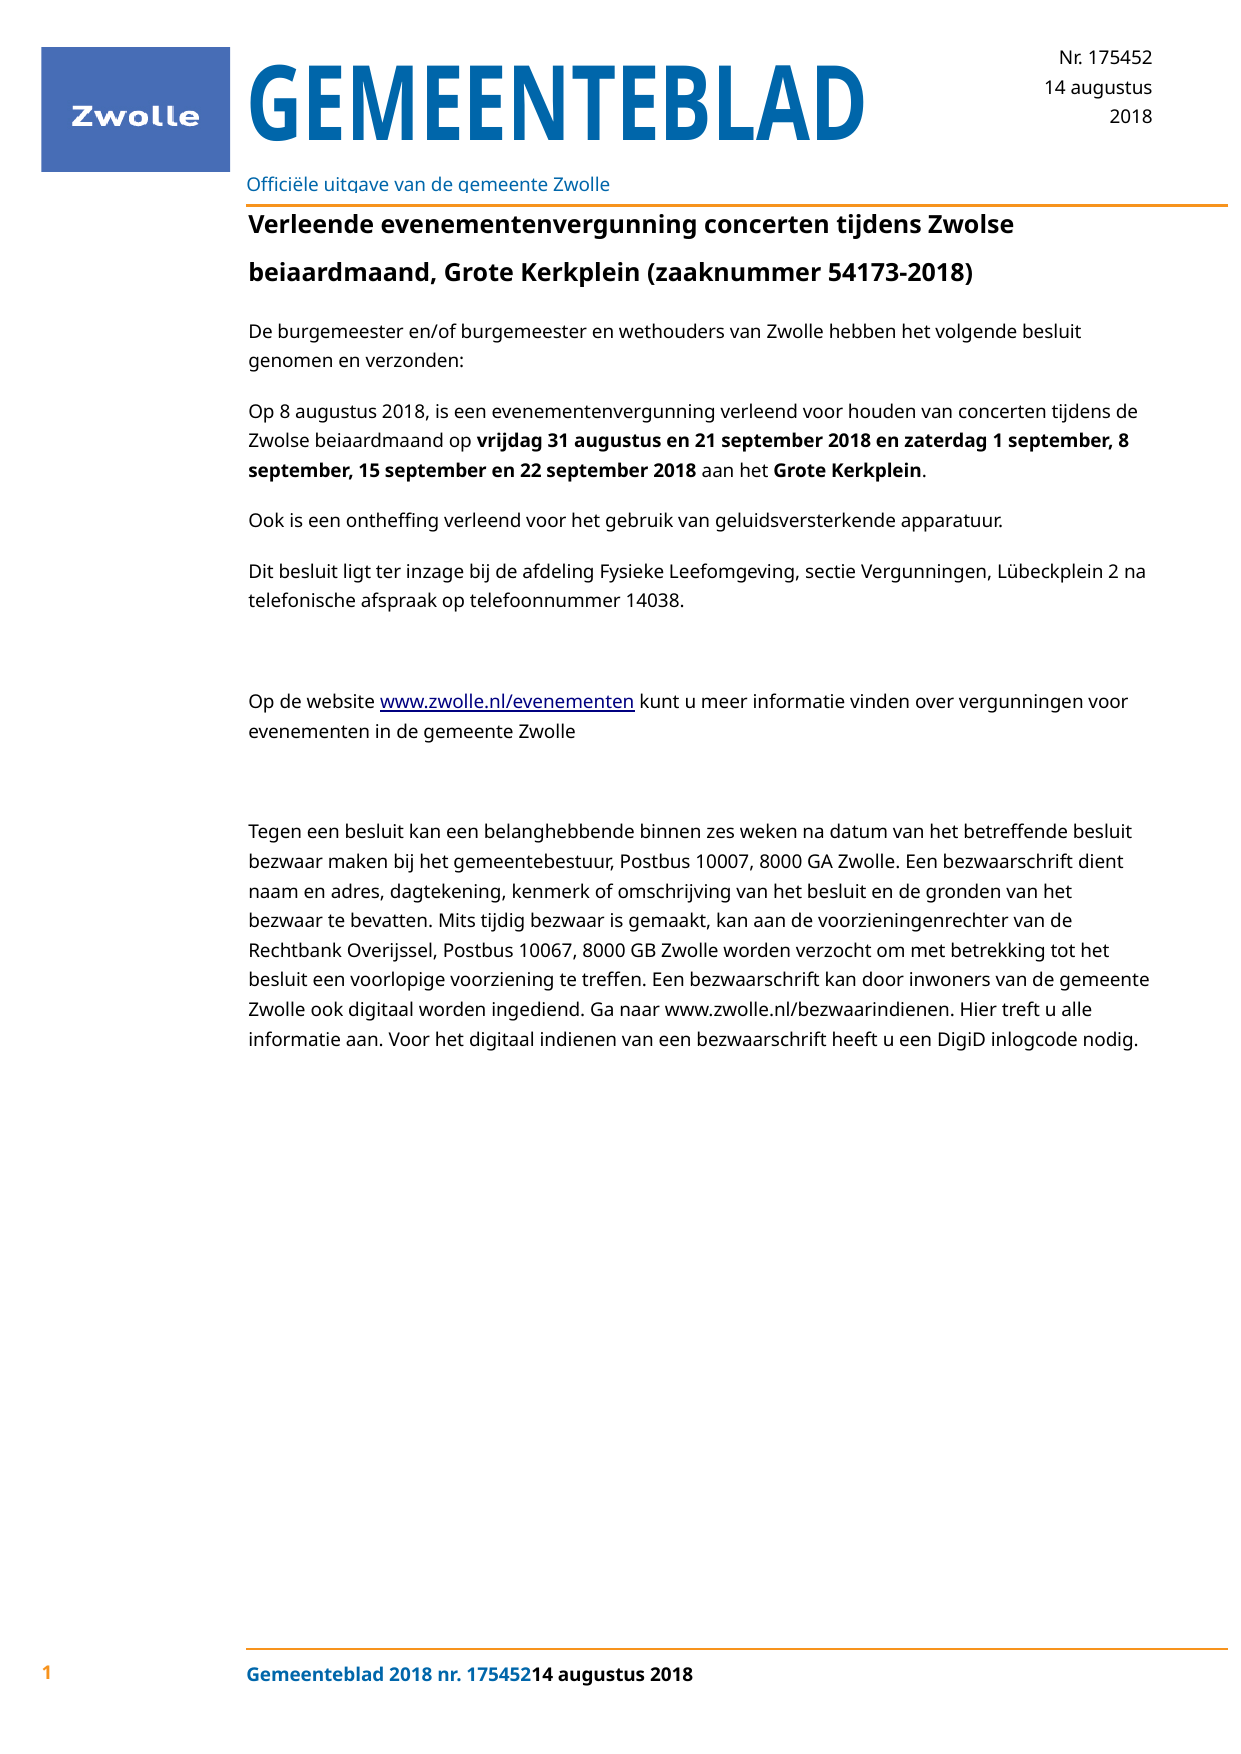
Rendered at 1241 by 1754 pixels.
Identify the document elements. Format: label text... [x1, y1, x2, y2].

text Op 8 augustus 2018, is een evenementenvergunning verleend voor houden van concerten tijdens de Zwolse beiaardmaand op vrijdag 31 augustus en 21 september 2018 en zaterdag 1 september, 8 september, 15 september en 22 september 2018 aan het Grote Kerkplein. [248, 398, 1152, 483]
picture [41, 47, 231, 172]
text Ook is een ontheffing verleend voor het gebruik van geluidsversterkende apparatuur. [248, 507, 1152, 533]
text Op de website www.zwolle.nl/evenementen kunt u meer informatie vinden over vergunningen voor evenementen in de gemeente Zwolle [248, 688, 1152, 744]
text De burgemeester en/of burgemeester en wethouders van Zwolle hebben het volgende besluit genomen en verzonden: [248, 318, 1152, 373]
text Tegen een besluit kan een belanghebbende binnen zes weken na datum van het betreffende besluit bezwaar maken bij het gemeentebestuur, Postbus 10007, 8000 GA Zwolle. Een bezwaarschrift dient naam en adres, dagtekening, kenmerk of omschrijving van het besluit en de gronden van het bezwaar te bevatten. Mits tijdig bezwaar is gemaakt, kan aan de voorzieningenrechter van de Rechtbank Overijssel, Postbus 10067, 8000 GB Zwolle worden verzocht om met betrekking tot het besluit een voorlopige voorziening te treffen. Een bezwaarschrift kan door inwoners van de gemeente Zwolle ook digitaal worden ingediend. Ga naar www.zwolle.nl/bezwaarindienen. Hier treft u alle informatie aan. Voor het digitaal indienen van een bezwaarschrift heeft u een DigiD inlogcode nodig. [248, 819, 1152, 1052]
text Dit besluit ligt ter inzage bij de afdeling Fysieke Leefomgeving, sectie Vergunningen, Lübeckplein 2 na telefonische afspraak op telefoonnummer 14038. [248, 558, 1152, 613]
text Verleende evenementenvergunning concerten tijdens Zwolse beiaardmaand, Grote Kerkplein (zaaknummer 54173-2018) [248, 207, 1152, 288]
